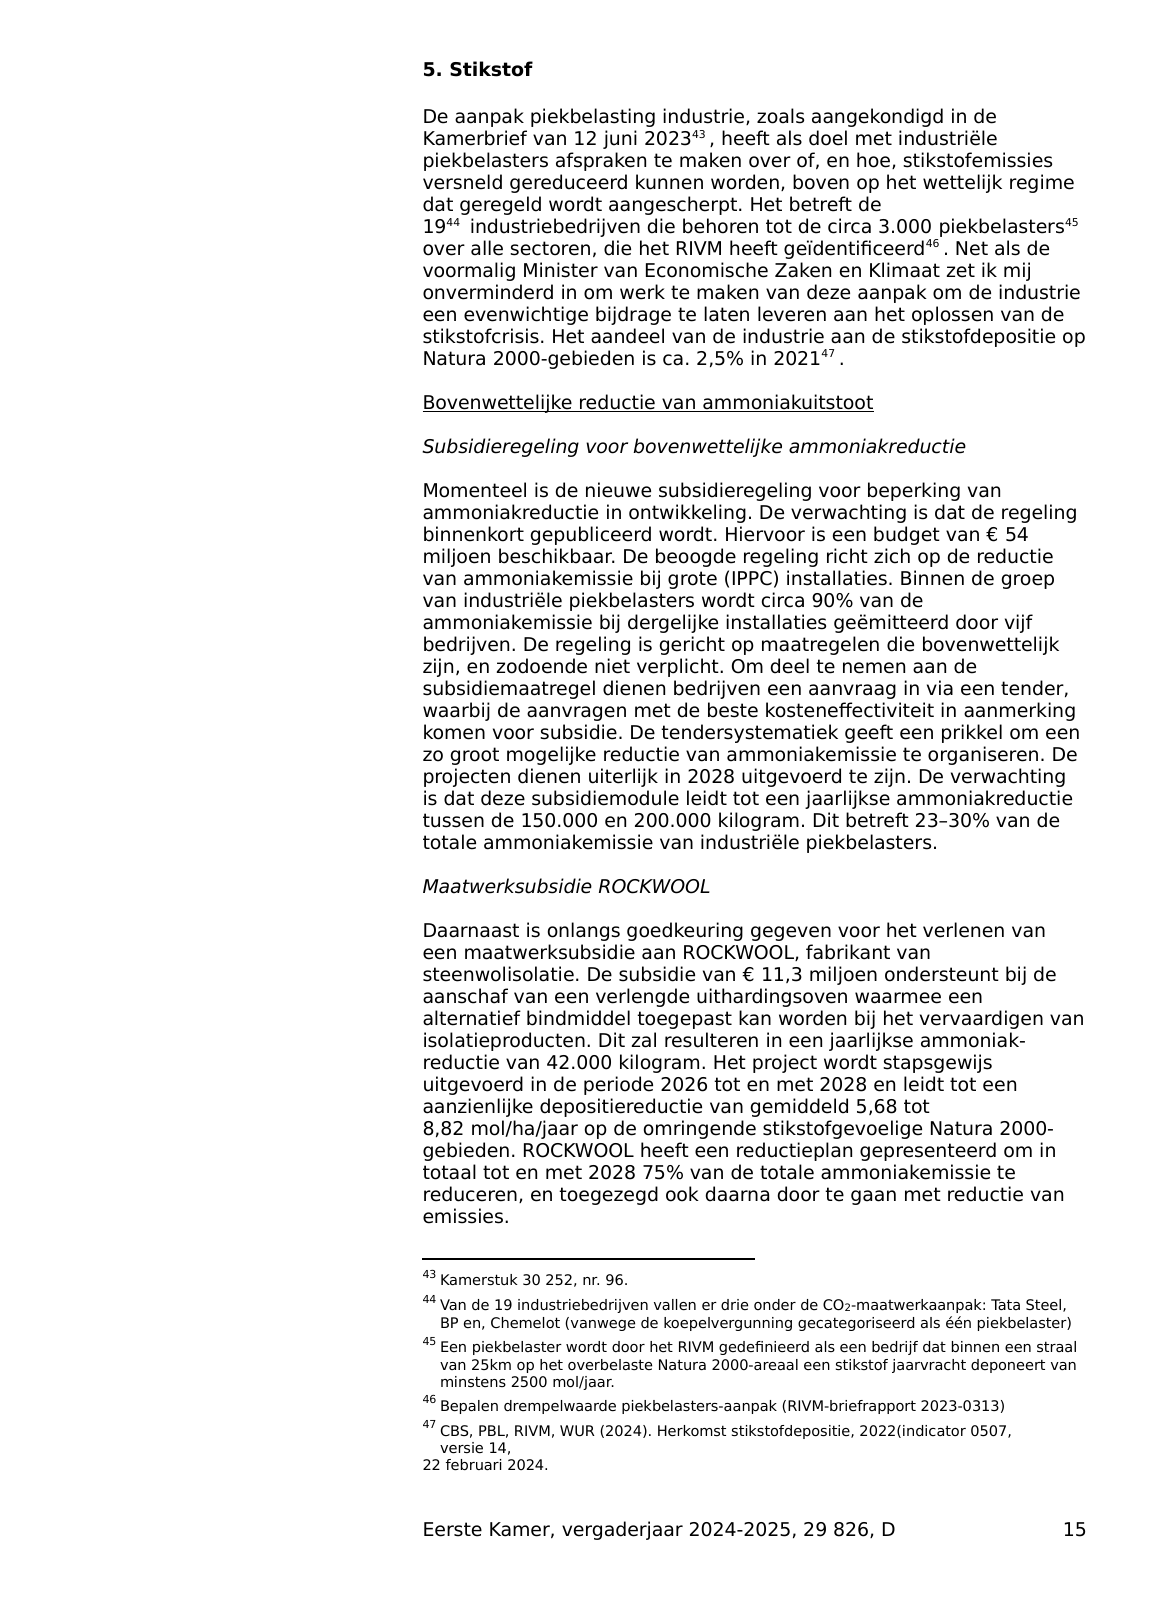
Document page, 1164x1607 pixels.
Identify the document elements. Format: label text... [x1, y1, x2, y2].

text Kamerstuk 30 252, nr. 96. [422, 1268, 1087, 1290]
text De aanpak piekbelasting industrie, zoals aangekondigd in de Kamerbrief van 12 juni 2023, heeft als doel met industriële piekbelasters afspraken te maken over of, en hoe, stikstofemissies versneld gereduceerd kunnen worden, boven op het wettelijk regime dat geregeld wordt aangescherpt. Het betreft de 19 industriebedrijven die behoren tot de circa 3.000 piekbelasters over alle sectoren, die het RIVM heeft geïdentificeerd. Net als de voormalig Minister van Economische Zaken en Klimaat zet ik mij onverminderd in om werk te maken van deze aanpak om de industrie een evenwichtige bijdrage te laten leveren aan het oplossen van de stikstofcrisis. Het aandeel van de industrie aan de stikstofdepositie op Natura 2000-gebieden is ca. 2,5% in 2021. [422, 106, 1087, 370]
text CBS, PBL, RIVM, WUR (2024). Herkomst stikstofdepositie, 2022(indicator 0507, versie 14, [422, 1418, 1087, 1457]
text Momenteel is de nieuwe subsidieregeling voor beperking van ammoniakreductie in ontwikkeling. De verwachting is dat de regeling binnenkort gepubliceerd wordt. Hiervoor is een budget van € 54 miljoen beschikbaar. De beoogde regeling richt zich op de reductie van ammoniakemissie bij grote (IPPC) installaties. Binnen de groep van industriële piekbelasters wordt circa 90% van de ammoniakemissie bij dergelijke installaties geëmitteerd door vijf bedrijven. De regeling is gericht op maatregelen die bovenwettelijk zijn, en zodoende niet verplicht. Om deel te nemen aan de subsidiemaatregel dienen bedrijven een aanvraag in via een tender, waarbij de aanvragen met de beste kosteneffectiviteit in aanmerking komen voor subsidie. De tendersystematiek geeft een prikkel om een zo groot mogelijke reductie van ammoniakemissie te organiseren. De projecten dienen uiterlijk in 2028 uitgevoerd te zijn. De verwachting is dat deze subsidiemodule leidt tot een jaarlijkse ammoniakreductie tussen de 150.000 en 200.000 kilogram. Dit betreft 23–30% van de totale ammoniakemissie van industriële piekbelasters. [422, 480, 1087, 854]
subtitle Maatwerksubsidie ROCKWOOL [422, 876, 1087, 898]
subtitle 5. Stikstof [422, 59, 1087, 81]
text Een piekbelaster wordt door het RIVM gedefinieerd als een bedrijf dat binnen een straal van 25km op het overbelaste Natura 2000-areaal een stikstof jaarvracht deponeert van minstens 2500 mol/jaar. [422, 1335, 1087, 1391]
subtitle Subsidieregeling voor bovenwettelijke ammoniakreductie [422, 436, 1087, 458]
text 22 februari 2024. [422, 1457, 1087, 1474]
text Bepalen drempelwaarde piekbelasters-aanpak (RIVM-briefrapport 2023-0313) [422, 1393, 1087, 1416]
text Daarnaast is onlangs goedkeuring gegeven voor het verlenen van een maatwerksubsidie aan ROCKWOOL, fabrikant van steenwolisolatie. De subsidie van € 11,3 miljoen ondersteunt bij de aanschaf van een verlengde uithardingsoven waarmee een alternatief bindmiddel toegepast kan worden bij het vervaardigen van isolatieproducten. Dit zal resulteren in een jaarlijkse ammoniak-reductie van 42.000 kilogram. Het project wordt stapsgewijs uitgevoerd in de periode 2026 tot en met 2028 en leidt tot een aanzienlijke depositiereductie van gemiddeld 5,68 tot 8,82 mol/ha/jaar op de omringende stikstofgevoelige Natura 2000-gebieden. ROCKWOOL heeft een reductieplan gepresenteerd om in totaal tot en met 2028 75% van de totale ammoniakemissie te reduceren, en toegezegd ook daarna door te gaan met reductie van emissies. [422, 920, 1087, 1228]
subtitle Bovenwettelijke reductie van ammoniakuitstoot [422, 392, 1087, 414]
text Van de 19 industriebedrijven vallen er drie onder de CO2-maatwerkaanpak: Tata Steel, BP en, Chemelot (vanwege de koepelvergunning gecategoriseerd als één piekbelaster) [422, 1293, 1087, 1332]
